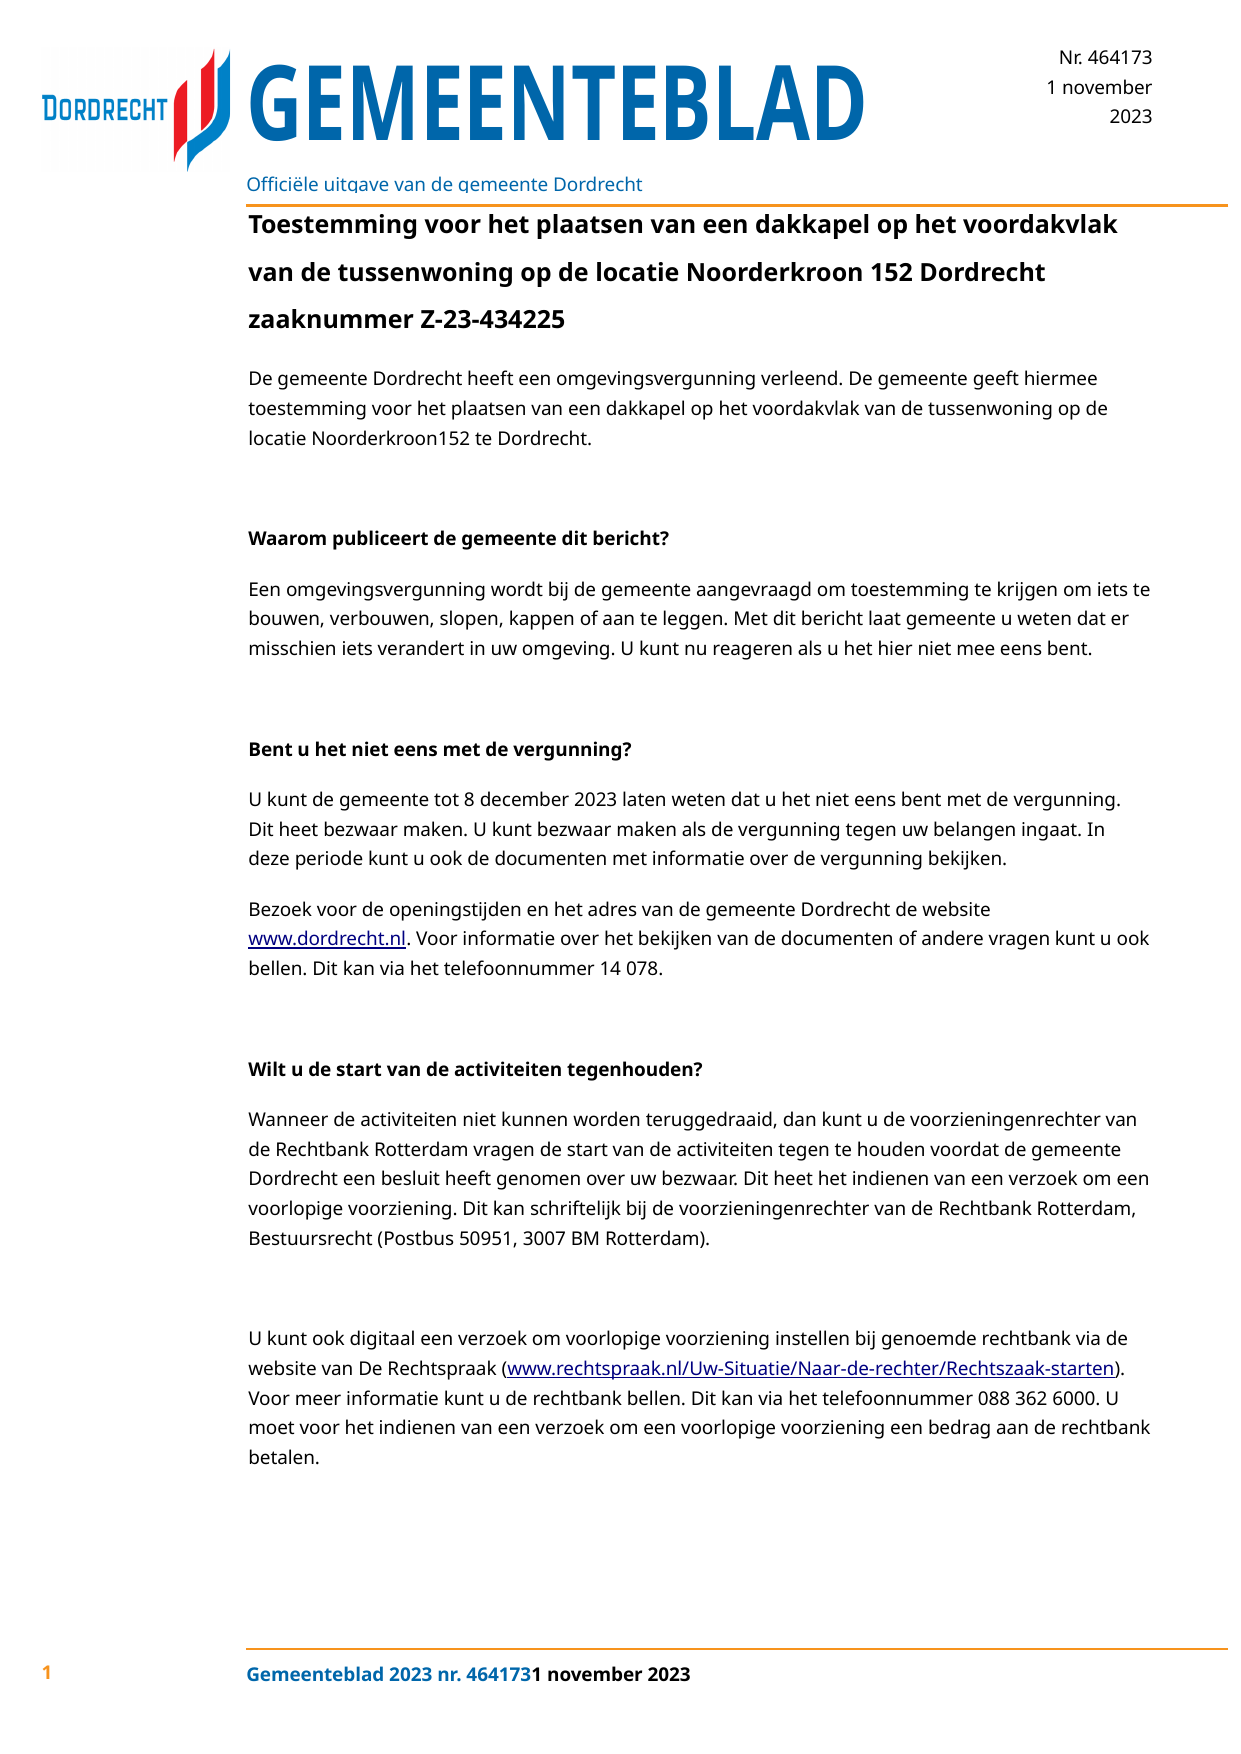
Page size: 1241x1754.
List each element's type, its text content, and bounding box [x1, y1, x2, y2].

text Bent u het niet eens met de vergunning? [248, 736, 1152, 762]
text U kunt ook digitaal een verzoek om voorlopige voorziening instellen bij genoemde rechtbank via de website van De Rechtspraak (www.rechtspraak.nl/Uw-Situatie/Naar-de-rechter/Rechtszaak-starten). Voor meer informatie kunt u de rechtbank bellen. Dit kan via het telefoonnummer 088 362 6000. U moet voor het indienen van een verzoek om een voorlopige voorziening een bedrag aan de rechtbank betalen. [248, 1326, 1152, 1469]
picture [41, 47, 231, 172]
text Wilt u de start van de activiteiten tegenhouden? [248, 1056, 1152, 1082]
text De gemeente Dordrecht heeft een omgevingsvergunning verleend. De gemeente geeft hiermee toestemming voor het plaatsen van een dakkapel op het voordakvlak van de tussenwoning op de locatie Noorderkroon152 te Dordrecht. [248, 366, 1152, 450]
text Toestemming voor het plaatsen van een dakkapel op het voordakvlak van de tussenwoning op de locatie Noorderkroon 152 Dordrecht zaaknummer Z-23-434225 [248, 207, 1152, 336]
text Wanneer de activiteiten niet kunnen worden teruggedraaid, dan kunt u de voorzieningenrechter van de Rechtbank Rotterdam vragen de start van de activiteiten tegen te houden voordat de gemeente Dordrecht een besluit heeft genomen over uw bezwaar. Dit heet het indienen van een verzoek om een voorlopige voorziening. Dit kan schriftelijk bij de voorzieningenrechter van de Rechtbank Rotterdam, Bestuursrecht (Postbus 50951, 3007 BM Rotterdam). [248, 1106, 1152, 1250]
text Een omgevingsvergunning wordt bij de gemeente aangevraagd om toestemming te krijgen om iets te bouwen, verbouwen, slopen, kappen of aan te leggen. Met dit bericht laat gemeente u weten dat er misschien iets verandert in uw omgeving. U kunt nu reageren als u het hier niet mee eens bent. [248, 576, 1152, 661]
text U kunt de gemeente tot 8 december 2023 laten weten dat u het niet eens bent met de vergunning. Dit heet bezwaar maken. U kunt bezwaar maken als de vergunning tegen uw belangen ingaat. In deze periode kunt u ook de documenten met informatie over de vergunning bekijken. [248, 786, 1152, 871]
text Bezoek voor de openingstijden en het adres van de gemeente Dordrecht de website www.dordrecht.nl. Voor informatie over het bekijken van de documenten of andere vragen kunt u ook bellen. Dit kan via het telefoonnummer 14 078. [248, 896, 1152, 981]
text Waarom publiceert de gemeente dit bericht? [248, 526, 1152, 551]
